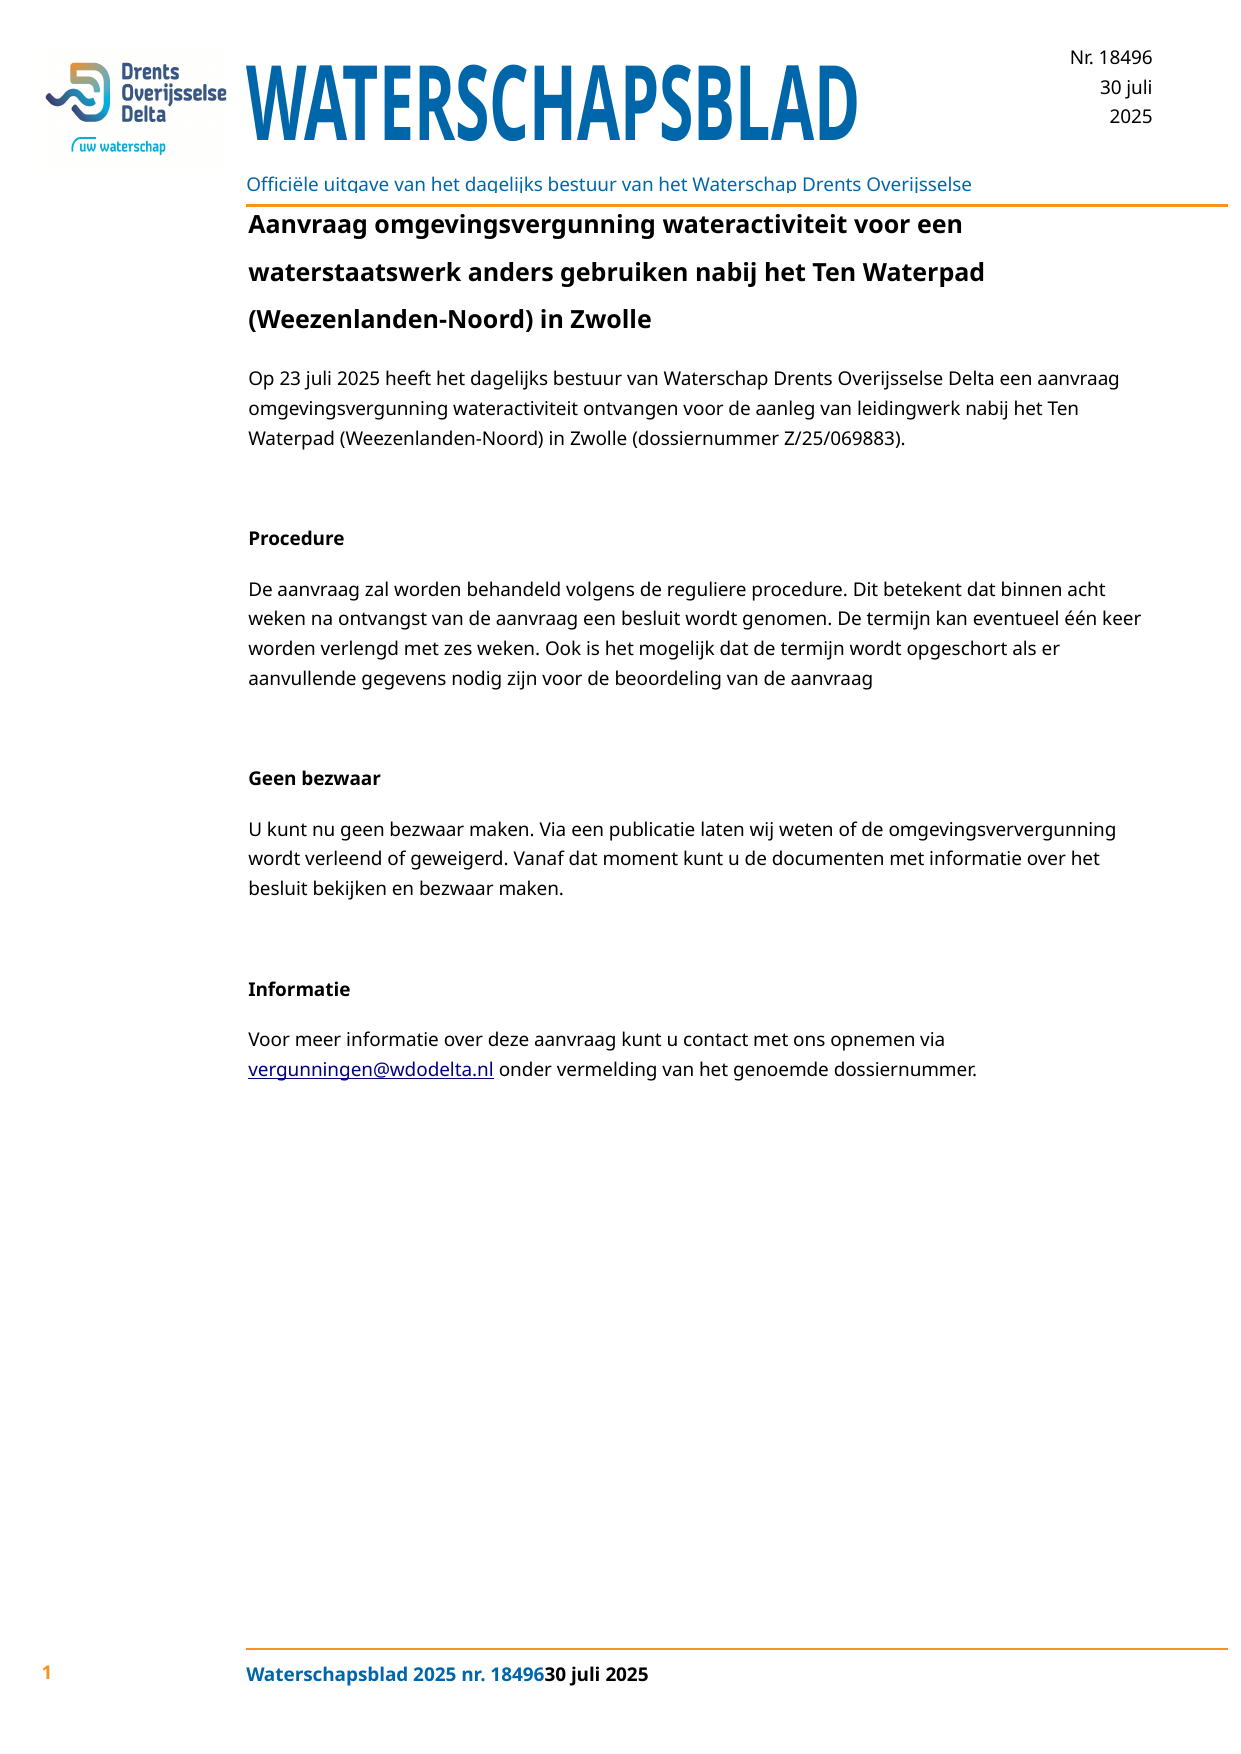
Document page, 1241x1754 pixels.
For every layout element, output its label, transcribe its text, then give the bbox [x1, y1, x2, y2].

text De aanvraag zal worden behandeld volgens de reguliere procedure. Dit betekent dat binnen acht weken na ontvangst van de aanvraag een besluit wordt genomen. De termijn kan eventueel één keer worden verlengd met zes weken. Ook is het mogelijk dat de termijn wordt opgeschort als er aanvullende gegevens nodig zijn voor de beoordeling van de aanvraag [248, 576, 1152, 690]
text Geen bezwaar [248, 766, 1152, 791]
text Voor meer informatie over deze aanvraag kunt u contact met ons opnemen via vergunningen@wdodelta.nl onder vermelding van het genoemde dossiernummer. [248, 1026, 1152, 1082]
text Procedure [248, 526, 1152, 551]
text U kunt nu geen bezwaar maken. Via een publicatie laten wij weten of de omgevingsververgunning wordt verleend of geweigerd. Vanaf dat moment kunt u de documenten met informatie over het besluit bekijken en bezwaar maken. [248, 816, 1152, 901]
text Informatie [248, 976, 1152, 1002]
text Op 23 juli 2025 heeft het dagelijks bestuur van Waterschap Drents Overijsselse Delta een aanvraag omgevingsvergunning wateractiviteit ontvangen voor de aanleg van leidingwerk nabij het Ten Waterpad (Weezenlanden-Noord) in Zwolle (dossiernummer Z/25/069883). [248, 366, 1152, 450]
text Aanvraag omgevingsvergunning wateractiviteit voor een waterstaatswerk anders gebruiken nabij het Ten Waterpad (Weezenlanden-Noord) in Zwolle [248, 207, 1152, 336]
picture [41, 47, 231, 172]
